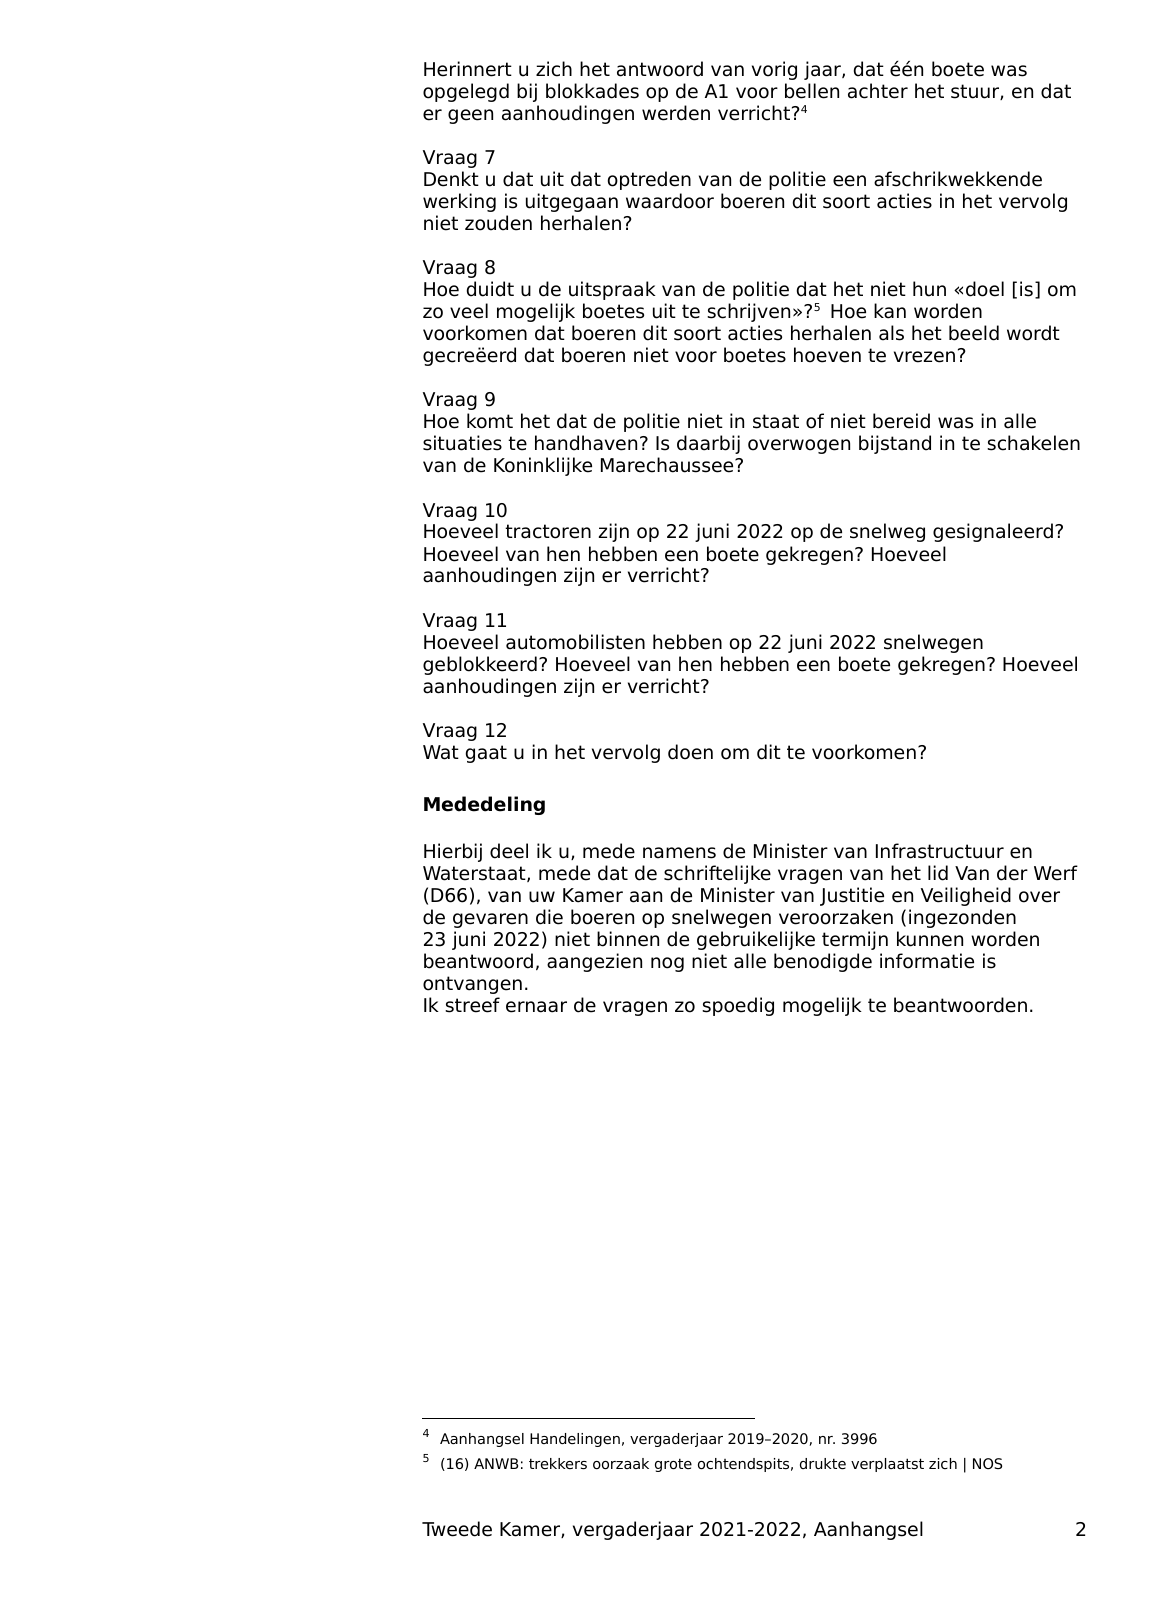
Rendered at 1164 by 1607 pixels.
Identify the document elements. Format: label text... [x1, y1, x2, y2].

text Hierbij deel ik u, mede namens de Minister van Infrastructuur en Waterstaat, mede dat de schriftelijke vragen van het lid Van der Werf (D66), van uw Kamer aan de Minister van Justitie en Veiligheid over de gevaren die boeren op snelwegen veroorzaken (ingezonden 23 juni 2022) niet binnen de gebruikelijke termijn kunnen worden beantwoord, aangezien nog niet alle benodigde informatie is ontvangen. [422, 841, 1087, 994]
text Vraag 11 [422, 609, 1087, 632]
text Denkt u dat uit dat optreden van de politie een afschrikwekkende werking is uitgegaan waardoor boeren dit soort acties in het vervolg niet zouden herhalen? [422, 169, 1087, 235]
subtitle Mededeling [422, 794, 1087, 816]
text Vraag 9 [422, 389, 1087, 411]
text Herinnert u zich het antwoord van vorig jaar, dat één boete was opgelegd bij blokkades op de A1 voor bellen achter het stuur, en dat er geen aanhoudingen werden verricht? [422, 59, 1087, 125]
text Hoeveel automobilisten hebben op 22 juni 2022 snelwegen geblokkeerd? Hoeveel van hen hebben een boete gekregen? Hoeveel aanhoudingen zijn er verricht? [422, 632, 1087, 697]
text Vraag 7 [422, 147, 1087, 169]
text Hoe duidt u de uitspraak van de politie dat het niet hun «doel [is] om zo veel mogelijk boetes uit te schrijven»? Hoe kan worden voorkomen dat boeren dit soort acties herhalen als het beeld wordt gecreëerd dat boeren niet voor boetes hoeven te vrezen? [422, 279, 1087, 367]
text Wat gaat u in het vervolg doen om dit te voorkomen? [422, 742, 1087, 764]
text Vraag 10 [422, 499, 1087, 521]
text Aanhangsel Handelingen, vergaderjaar 2019–2020, nr. 3996 [422, 1427, 1087, 1449]
text Vraag 12 [422, 720, 1087, 742]
text Ik streef ernaar de vragen zo spoedig mogelijk te beantwoorden. [422, 994, 1087, 1016]
text Vraag 8 [422, 257, 1087, 279]
text Hoe komt het dat de politie niet in staat of niet bereid was in alle situaties te handhaven? Is daarbij overwogen bijstand in te schakelen van de Koninklijke Marechaussee? [422, 411, 1087, 477]
text (16) ANWB: trekkers oorzaak grote ochtendspits, drukte verplaatst zich | NOS [422, 1452, 1087, 1474]
text Hoeveel tractoren zijn op 22 juni 2022 op de snelweg gesignaleerd? Hoeveel van hen hebben een boete gekregen? Hoeveel aanhoudingen zijn er verricht? [422, 521, 1087, 587]
